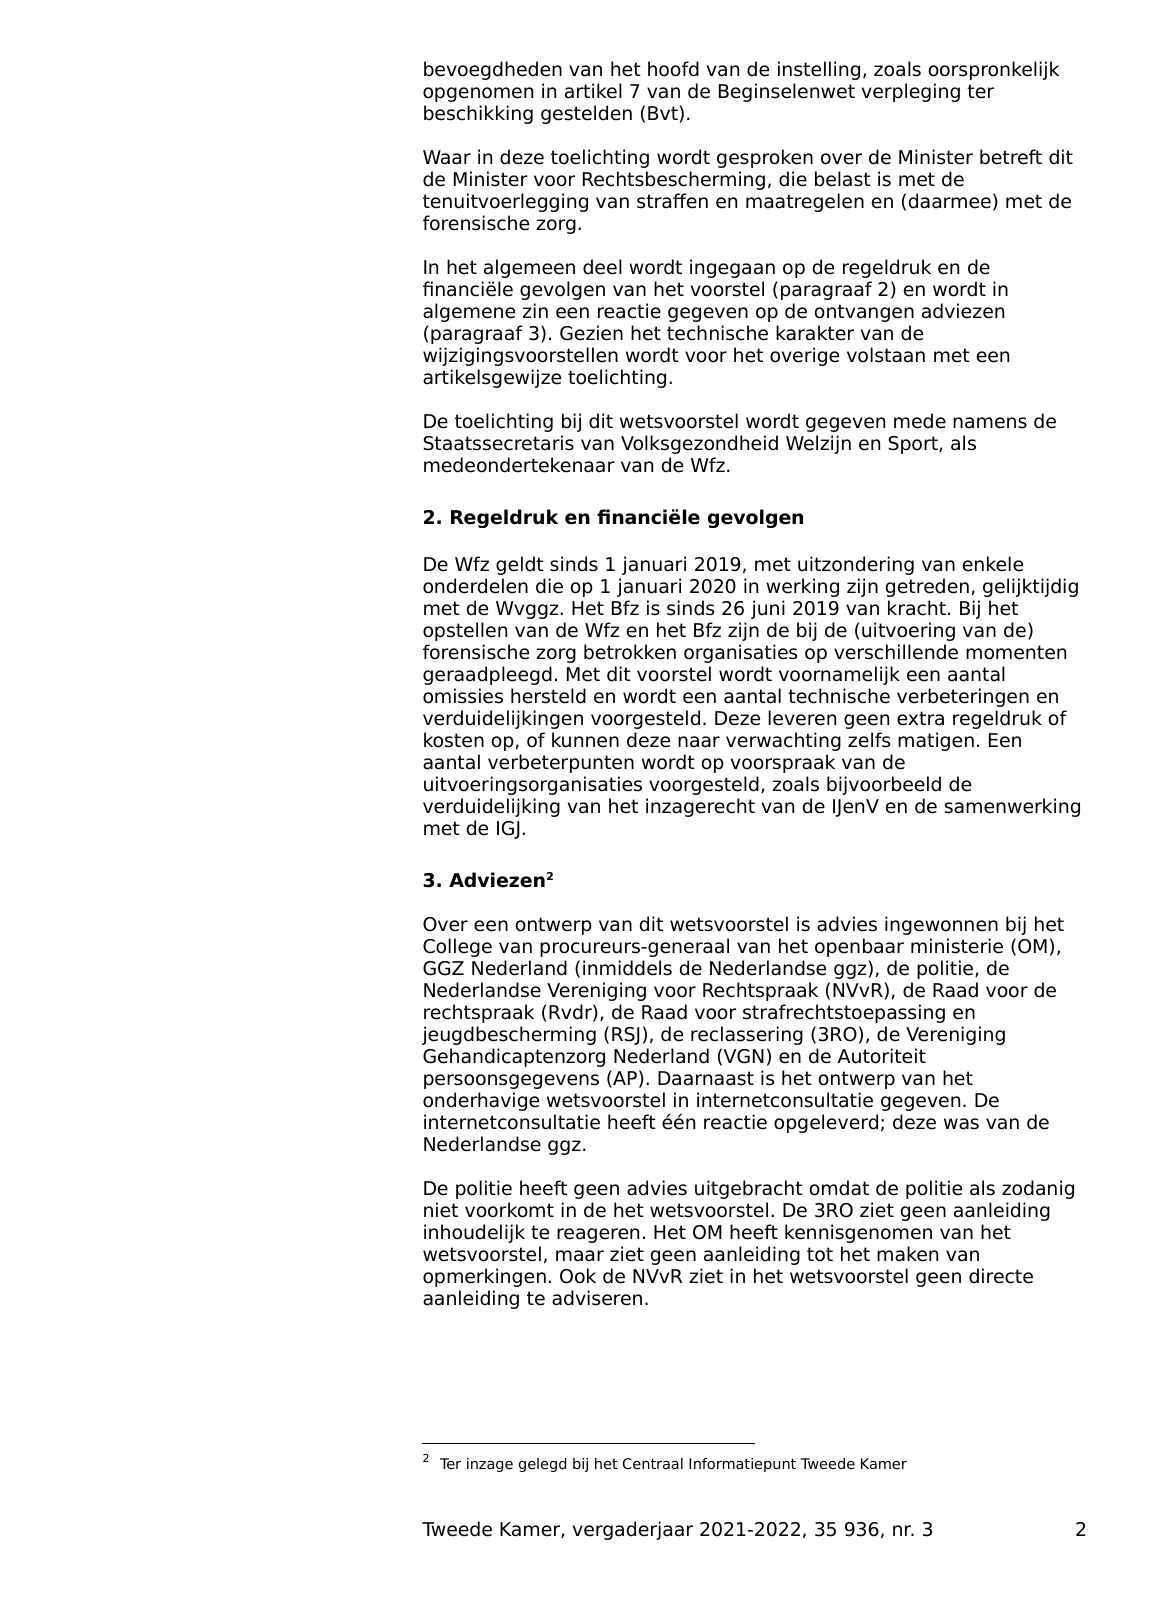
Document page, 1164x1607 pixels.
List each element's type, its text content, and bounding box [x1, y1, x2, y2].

text In het algemeen deel wordt ingegaan op de regeldruk en de financiële gevolgen van het voorstel (paragraaf 2) en wordt in algemene zin een reactie gegeven op de ontvangen adviezen (paragraaf 3). Gezien het technische karakter van de wijzigingsvoorstellen wordt voor het overige volstaan met een artikelsgewijze toelichting. [422, 257, 1087, 389]
text bevoegdheden van het hoofd van de instelling, zoals oorspronkelijk opgenomen in artikel 7 van de Beginselenwet verpleging ter beschikking gestelden (Bvt). [422, 59, 1087, 125]
text De politie heeft geen advies uitgebracht omdat de politie als zodanig niet voorkomt in de het wetsvoorstel. De 3RO ziet geen aanleiding inhoudelijk te reageren. Het OM heeft kennisgenomen van het wetsvoorstel, maar ziet geen aanleiding tot het maken van opmerkingen. Ook de NVvR ziet in het wetsvoorstel geen directe aanleiding te adviseren. [422, 1178, 1087, 1310]
text De toelichting bij dit wetsvoorstel wordt gegeven mede namens de Staatssecretaris van Volksgezondheid Welzijn en Sport, als medeondertekenaar van de Wfz. [422, 411, 1087, 477]
text Waar in deze toelichting wordt gesproken over de Minister betreft dit de Minister voor Rechtsbescherming, die belast is met de tenuitvoerlegging van straffen en maatregelen en (daarmee) met de forensische zorg. [422, 147, 1087, 235]
subtitle 3. Adviezen [422, 870, 1087, 892]
text Over een ontwerp van dit wetsvoorstel is advies ingewonnen bij het College van procureurs-generaal van het openbaar ministerie (OM), GGZ Nederland (inmiddels de Nederlandse ggz), de politie, de Nederlandse Vereniging voor Rechtspraak (NVvR), de Raad voor de rechtspraak (Rvdr), de Raad voor strafrechtstoepassing en jeugdbescherming (RSJ), de reclassering (3RO), de Vereniging Gehandicaptenzorg Nederland (VGN) en de Autoriteit persoonsgegevens (AP). Daarnaast is het ontwerp van het onderhavige wetsvoorstel in internetconsultatie gegeven. De internetconsultatie heeft één reactie opgeleverd; deze was van de Nederlandse ggz. [422, 914, 1087, 1156]
text De Wfz geldt sinds 1 januari 2019, met uitzondering van enkele onderdelen die op 1 januari 2020 in werking zijn getreden, gelijktijdig met de Wvggz. Het Bfz is sinds 26 juni 2019 van kracht. Bij het opstellen van de Wfz en het Bfz zijn de bij de (uitvoering van de) forensische zorg betrokken organisaties op verschillende momenten geraadpleegd. Met dit voorstel wordt voornamelijk een aantal omissies hersteld en wordt een aantal technische verbeteringen en verduidelijkingen voorgesteld. Deze leveren geen extra regeldruk of kosten op, of kunnen deze naar verwachting zelfs matigen. Een aantal verbeterpunten wordt op voorspraak van de uitvoeringsorganisaties voorgesteld, zoals bijvoorbeeld de verduidelijking van het inzagerecht van de IJenV en de samenwerking met de IGJ. [422, 554, 1087, 840]
subtitle 2. Regeldruk en financiële gevolgen [422, 507, 1087, 529]
text Ter inzage gelegd bij het Centraal Informatiepunt Tweede Kamer [422, 1452, 1087, 1474]
